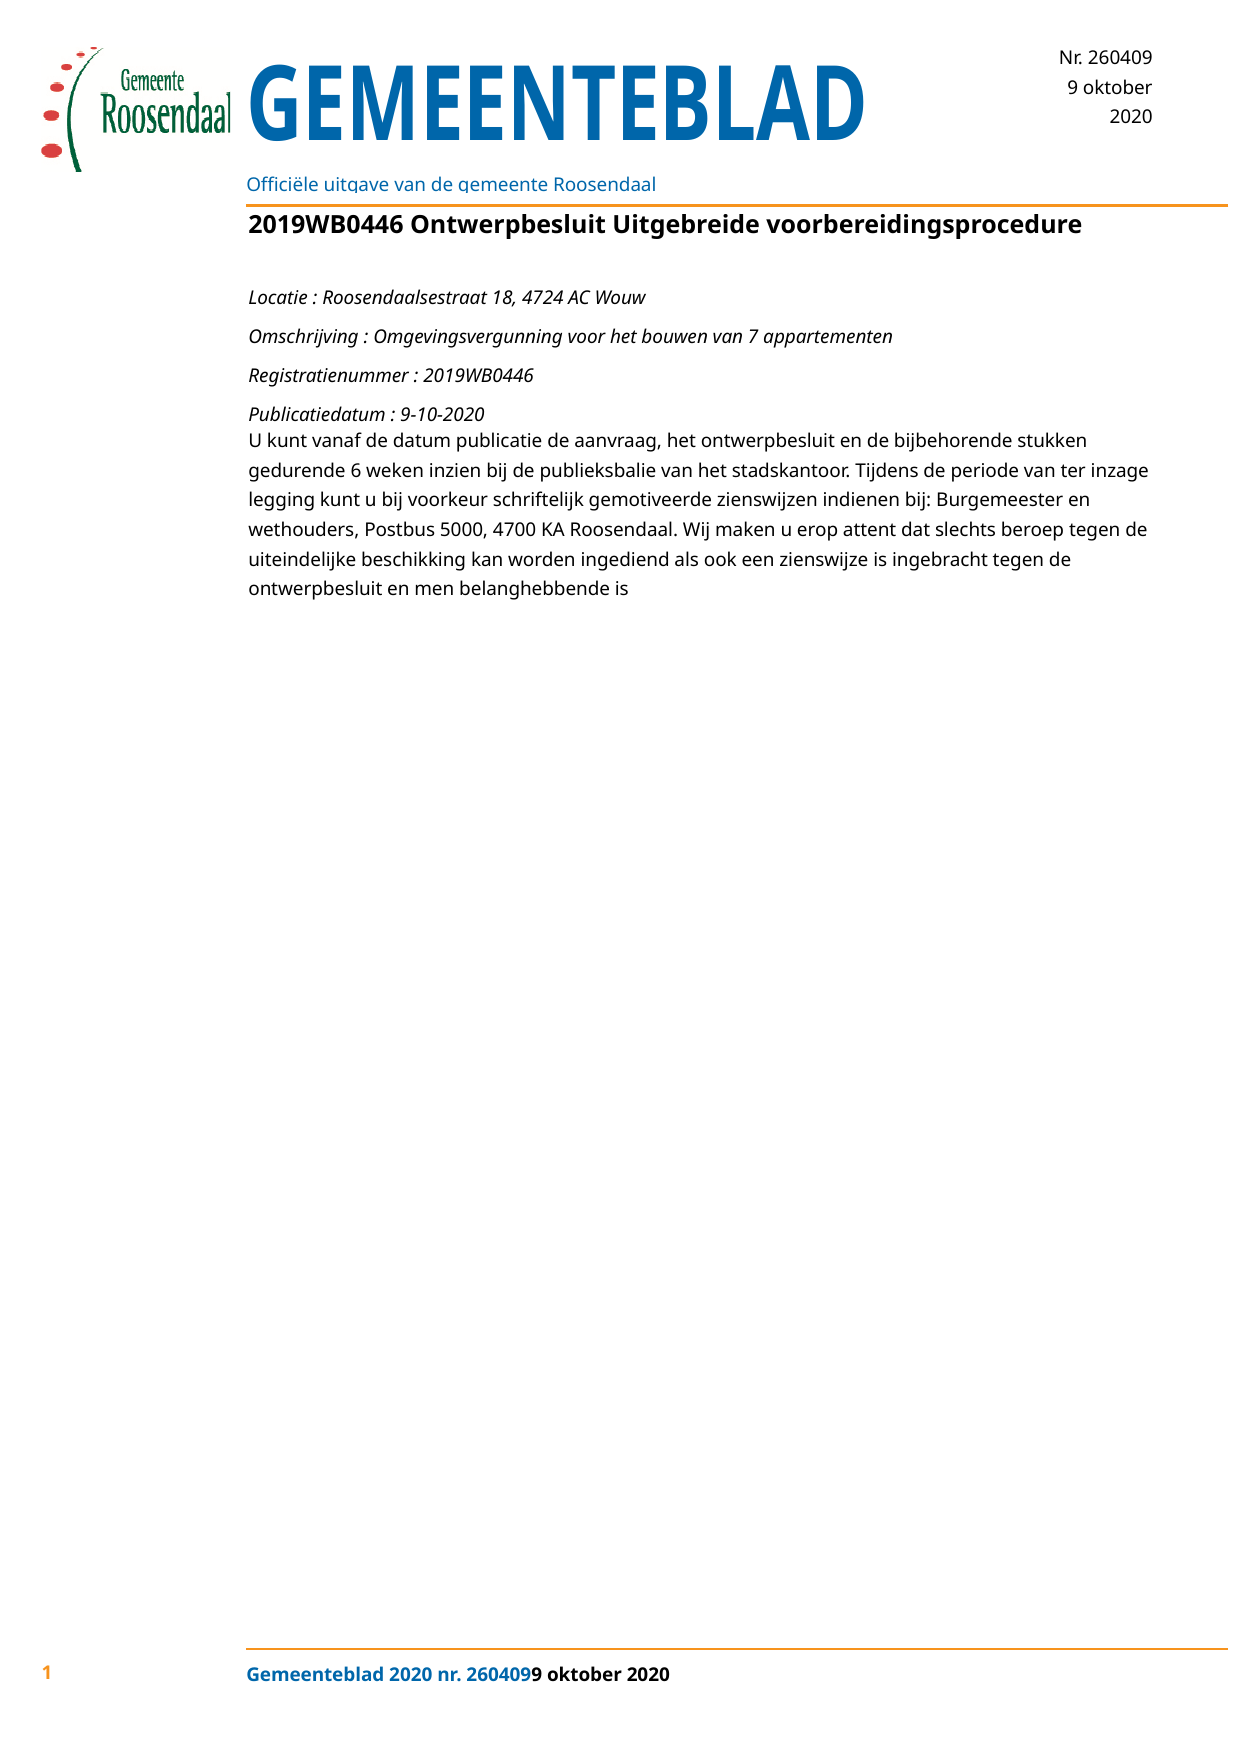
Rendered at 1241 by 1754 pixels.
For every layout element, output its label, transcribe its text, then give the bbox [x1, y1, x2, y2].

text Omschrijving : Omgevingsvergunning voor het bouwen van 7 appartementen [248, 323, 1152, 349]
text Registratienummer : 2019WB0446 [248, 362, 1152, 388]
text U kunt vanaf de datum publicatie de aanvraag, het ontwerpbesluit en de bijbehorende stukken gedurende 6 weken inzien bij de publieksbalie van het stadskantoor. Tijdens de periode van ter inzage legging kunt u bij voorkeur schriftelijk gemotiveerde zienswijzen indienen bij: Burgemeester en wethouders, Postbus 5000, 4700 KA Roosendaal. Wij maken u erop attent dat slechts beroep tegen de uiteindelijke beschikking kan worden ingediend als ook een zienswijze is ingebracht tegen de ontwerpbesluit en men belanghebbende is [248, 427, 1152, 601]
text Locatie : Roosendaalsestraat 18, 4724 AC Wouw [248, 284, 1152, 309]
text 2019WB0446 Ontwerpbesluit Uitgebreide voorbereidingsprocedure [248, 207, 1152, 241]
picture [41, 47, 231, 172]
text Publicatiedatum : 9-10-2020 [248, 402, 1152, 427]
